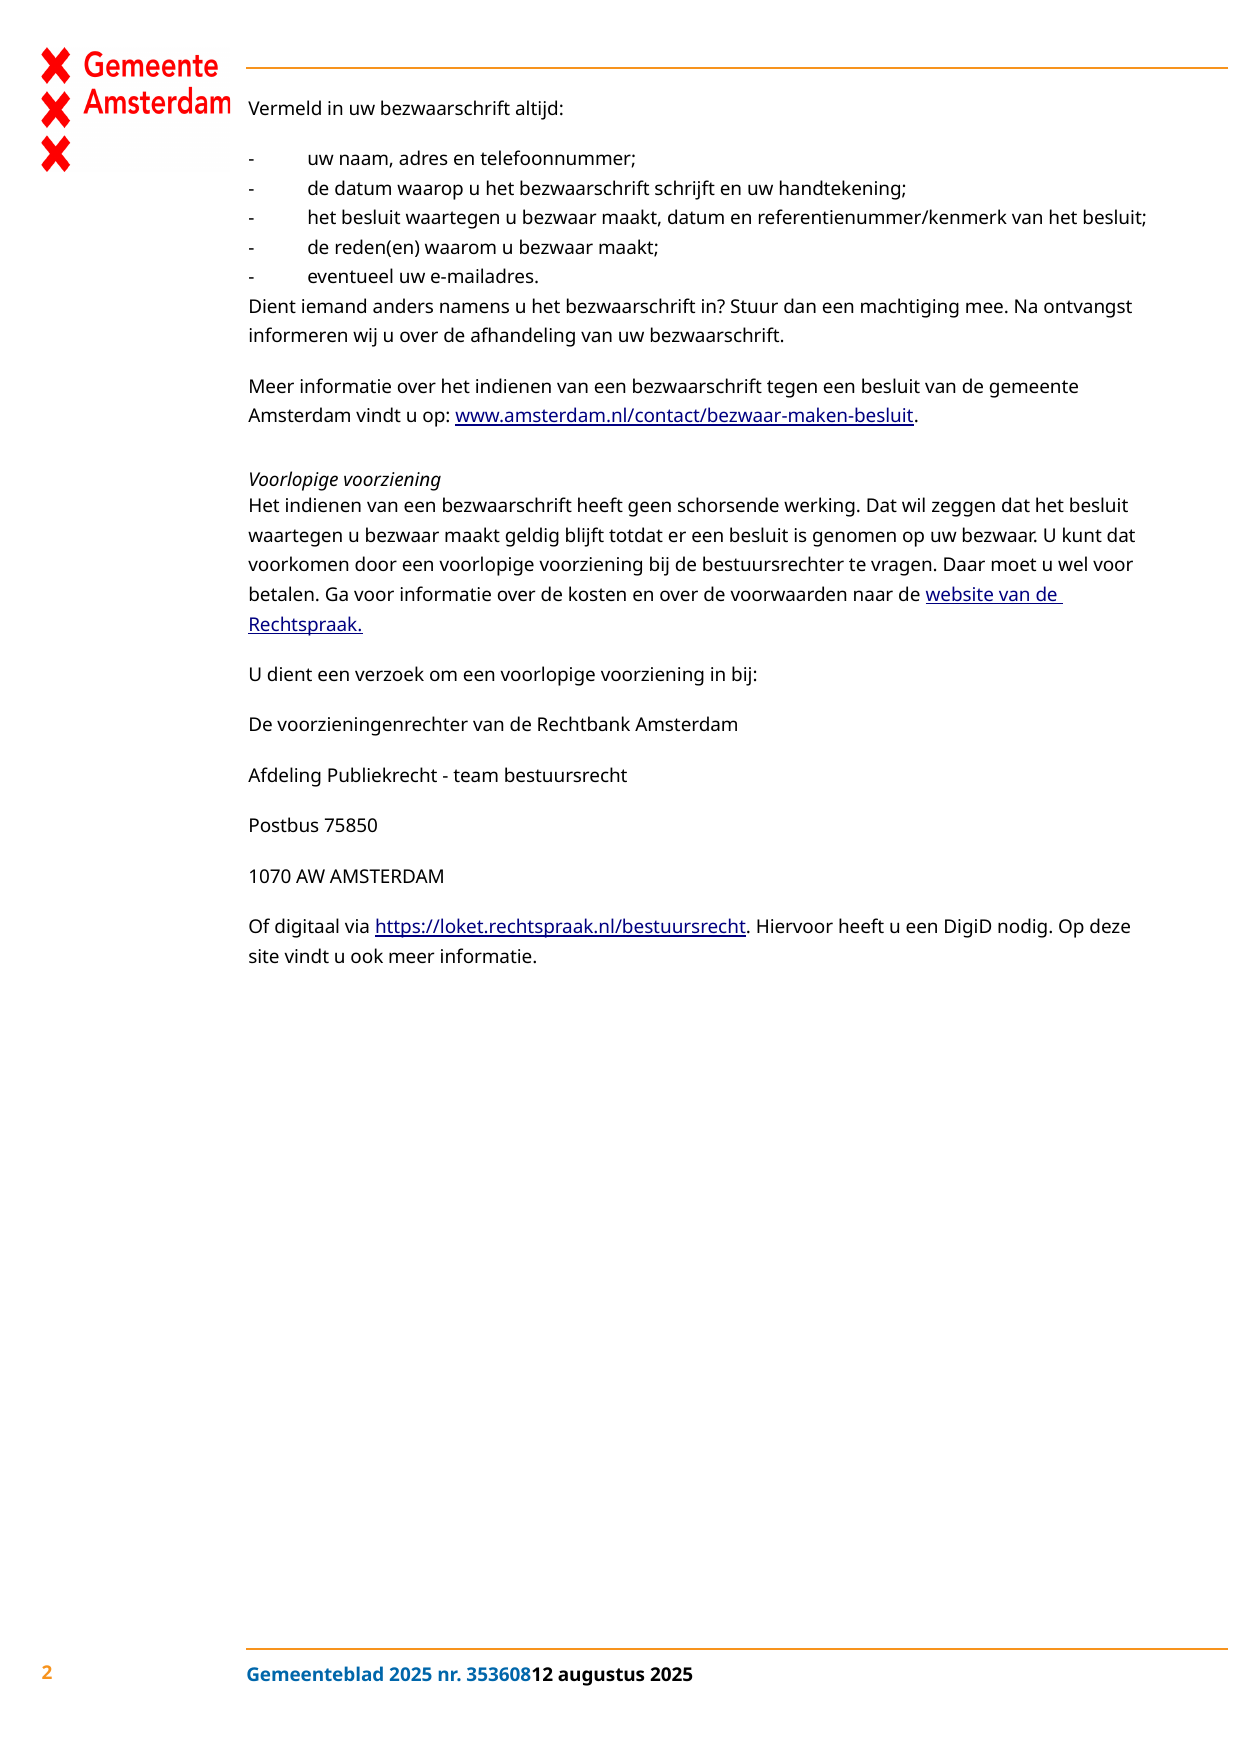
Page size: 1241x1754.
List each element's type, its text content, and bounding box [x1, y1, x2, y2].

text Voorlopige voorziening [248, 467, 1152, 492]
text Afdeling Publiekrecht - team bestuursrecht [248, 762, 1152, 788]
text Het indienen van een bezwaarschrift heeft geen schorsende werking. Dat wil zeggen dat het besluit waartegen u bezwaar maakt geldig blijft totdat er een besluit is genomen op uw bezwaar. U kunt dat voorkomen door een voorlopige voorziening bij de bestuursrechter te vragen. Daar moet u wel voor betalen. Ga voor informatie over de kosten en over de voorwaarden naar de website van de Rechtspraak. [248, 492, 1152, 636]
list eventueel uw e-mailadres. [248, 263, 1152, 289]
text Meer informatie over het indienen van een bezwaarschrift tegen een besluit van de gemeente Amsterdam vindt u op: www.amsterdam.nl/contact/bezwaar-maken-besluit. [248, 373, 1152, 428]
text Of digitaal via https://loket.rechtspraak.nl/bestuursrecht. Hiervoor heeft u een DigiD nodig. Op deze site vindt u ook meer informatie. [248, 913, 1152, 968]
text Postbus 75850 [248, 812, 1152, 838]
list de reden(en) waarom u bezwaar maakt; [248, 234, 1152, 260]
text 1070 AW AMSTERDAM [248, 863, 1152, 888]
text De voorzieningenrechter van de Rechtbank Amsterdam [248, 712, 1152, 737]
picture [41, 47, 231, 172]
list uw naam, adres en telefoonnummer; [248, 145, 1152, 171]
text Dient iemand anders namens u het bezwaarschrift in? Stuur dan een machtiging mee. Na ontvangst informeren wij u over de afhandeling van uw bezwaarschrift. [248, 293, 1152, 348]
list het besluit waartegen u bezwaar maakt, datum en referentienummer/kenmerk van het besluit; [248, 204, 1152, 230]
list de datum waarop u het bezwaarschrift schrijft en uw handtekening; [248, 175, 1152, 201]
text U dient een verzoek om een voorlopige voorziening in bij: [248, 661, 1152, 687]
text Vermeld in uw bezwaarschrift altijd: [248, 95, 1152, 121]
